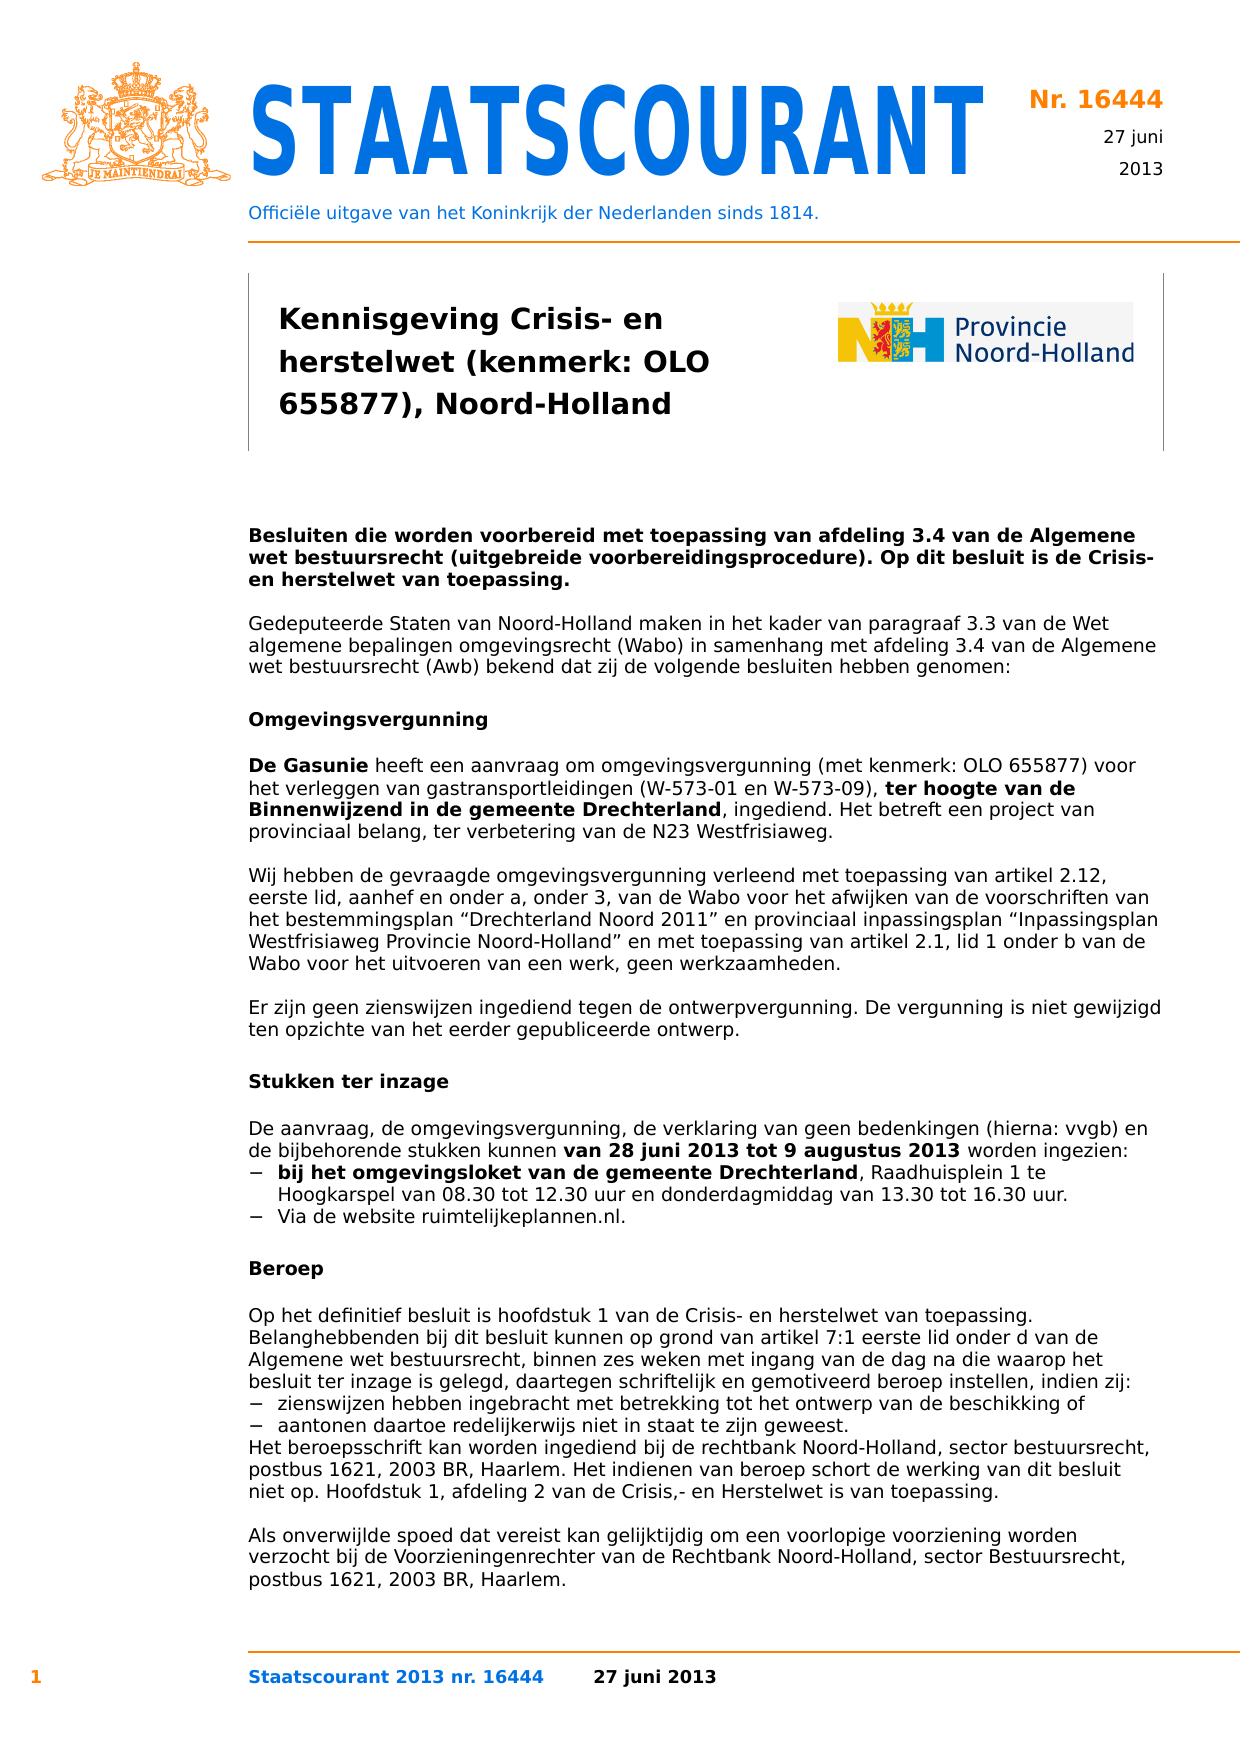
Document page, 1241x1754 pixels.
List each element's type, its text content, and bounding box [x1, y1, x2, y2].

subtitle Omgevingsvergunning [248, 708, 1163, 730]
table_cell 2013 [998, 153, 1240, 203]
picture [838, 302, 1134, 362]
text Het beroepsschrift kan worden ingediend bij de rechtbank Noord-Holland, sector bestuursrecht, postbus 1621, 2003 BR, Haarlem. Het indienen van beroep schort de werking van dit besluit niet op. Hoofdstuk 1, afdeling 2 van de Crisis,- en Herstelwet is van toepassing. [248, 1437, 1163, 1503]
text Wij hebben de gevraagde omgevingsvergunning verleend met toepassing van artikel 2.12, eerste lid, aanhef en onder a, onder 3, van de Wabo voor het afwijken van de voorschriften van het bestemmingsplan “Drechterland Noord 2011” en provinciaal inpassingsplan “Inpassingsplan Westfrisiaweg Provincie Noord-Holland” en met toepassing van artikel 2.1, lid 1 onder b van de Wabo voor het uitvoeren van een werk, geen werkzaamheden. [248, 865, 1163, 975]
text Er zijn geen zienswijzen ingediend tegen de ontwerpvergunning. De vergunning is niet gewijzigd ten opzichte van het eerder gepubliceerde ontwerp. [248, 997, 1163, 1041]
picture [896, 343, 909, 356]
subtitle Stukken ter inzage [248, 1071, 1163, 1093]
picture [896, 323, 910, 337]
text − Via de website ruimtelijkeplannen.nl. [248, 1206, 1163, 1228]
picture [914, 348, 925, 362]
text − zienswijzen hebben ingebracht met betrekking tot het ontwerp van de beschikking of [248, 1393, 1163, 1415]
text Op het definitief besluit is hoofdstuk 1 van de Crisis- en herstelwet van toepassing. Belanghebbenden bij dit besluit kunnen op grond van artikel 7:1 eerste lid onder d van de Algemene wet bestuursrecht, binnen zes weken met ingang van de dag na die waarop het besluit ter inzage is gelegd, daartegen schriftelijk en gemotiveerd beroep instellen, indien zij: [248, 1305, 1163, 1393]
text − aantonen daartoe redelijkerwijs niet in staat te zijn geweest. [248, 1415, 1163, 1437]
table_header STAATSCOURANT [248, 62, 998, 203]
text Besluiten die worden voorbereid met toepassing van afdeling 3.4 van de Algemene wet bestuursrecht (uitgebreide voorbereidingsprocedure). Op dit besluit is de Crisis- en herstelwet van toepassing. [248, 525, 1163, 591]
table_cell Officiële uitgave van het Koninkrijk der Nederlanden sinds 1814. [248, 203, 1240, 241]
text De Gasunie heeft een aanvraag om omgevingsvergunning (met kenmerk: OLO 655877) voor het verleggen van gastransportleidingen (W-573-01 en W-573-09), ter hoogte van de Binnenwijzend in de gemeente Drechterland, ingediend. Het betreft een project van provinciaal belang, ter verbetering van de N23 Westfrisiaweg. [248, 755, 1163, 843]
text Als onverwijlde spoed dat vereist kan gelijktijdig om een voorlopige voorziening worden verzocht bij de Voorzieningenrechter van de Rechtbank Noord-Holland, sector Bestuursrecht, postbus 1621, 2003 BR, Haarlem. [248, 1524, 1163, 1590]
picture [41, 62, 231, 186]
table_header [25, 62, 248, 241]
text De aanvraag, de omgevingsvergunning, de verklaring van geen bedenkingen (hierna: vvgb) en de bijbehorende stukken kunnen van 28 juni 2013 tot 9 augustus 2013 worden ingezien: [248, 1118, 1163, 1162]
subtitle Kennisgeving Crisis- en herstelwet (kenmerk: OLO 655877), Noord-Holland [249, 273, 1163, 451]
text − bij het omgevingsloket van de gemeente Drechterland, Raadhuisplein 1 te Hoogkarspel van 08.30 tot 12.30 uur en donderdagmiddag van 13.30 tot 16.30 uur. [248, 1162, 1163, 1206]
table_header Nr. 16444 [998, 62, 1240, 121]
subtitle Beroep [248, 1258, 1163, 1280]
table_cell 27 juni [998, 121, 1240, 153]
text Gedeputeerde Staten van Noord-Holland maken in het kader van paragraaf 3.3 van de Wet algemene bepalingen omgevingsrecht (Wabo) in samenhang met afdeling 3.4 van de Algemene wet bestuursrecht (Awb) bekend dat zij de volgende besluiten hebben genomen: [248, 612, 1163, 678]
